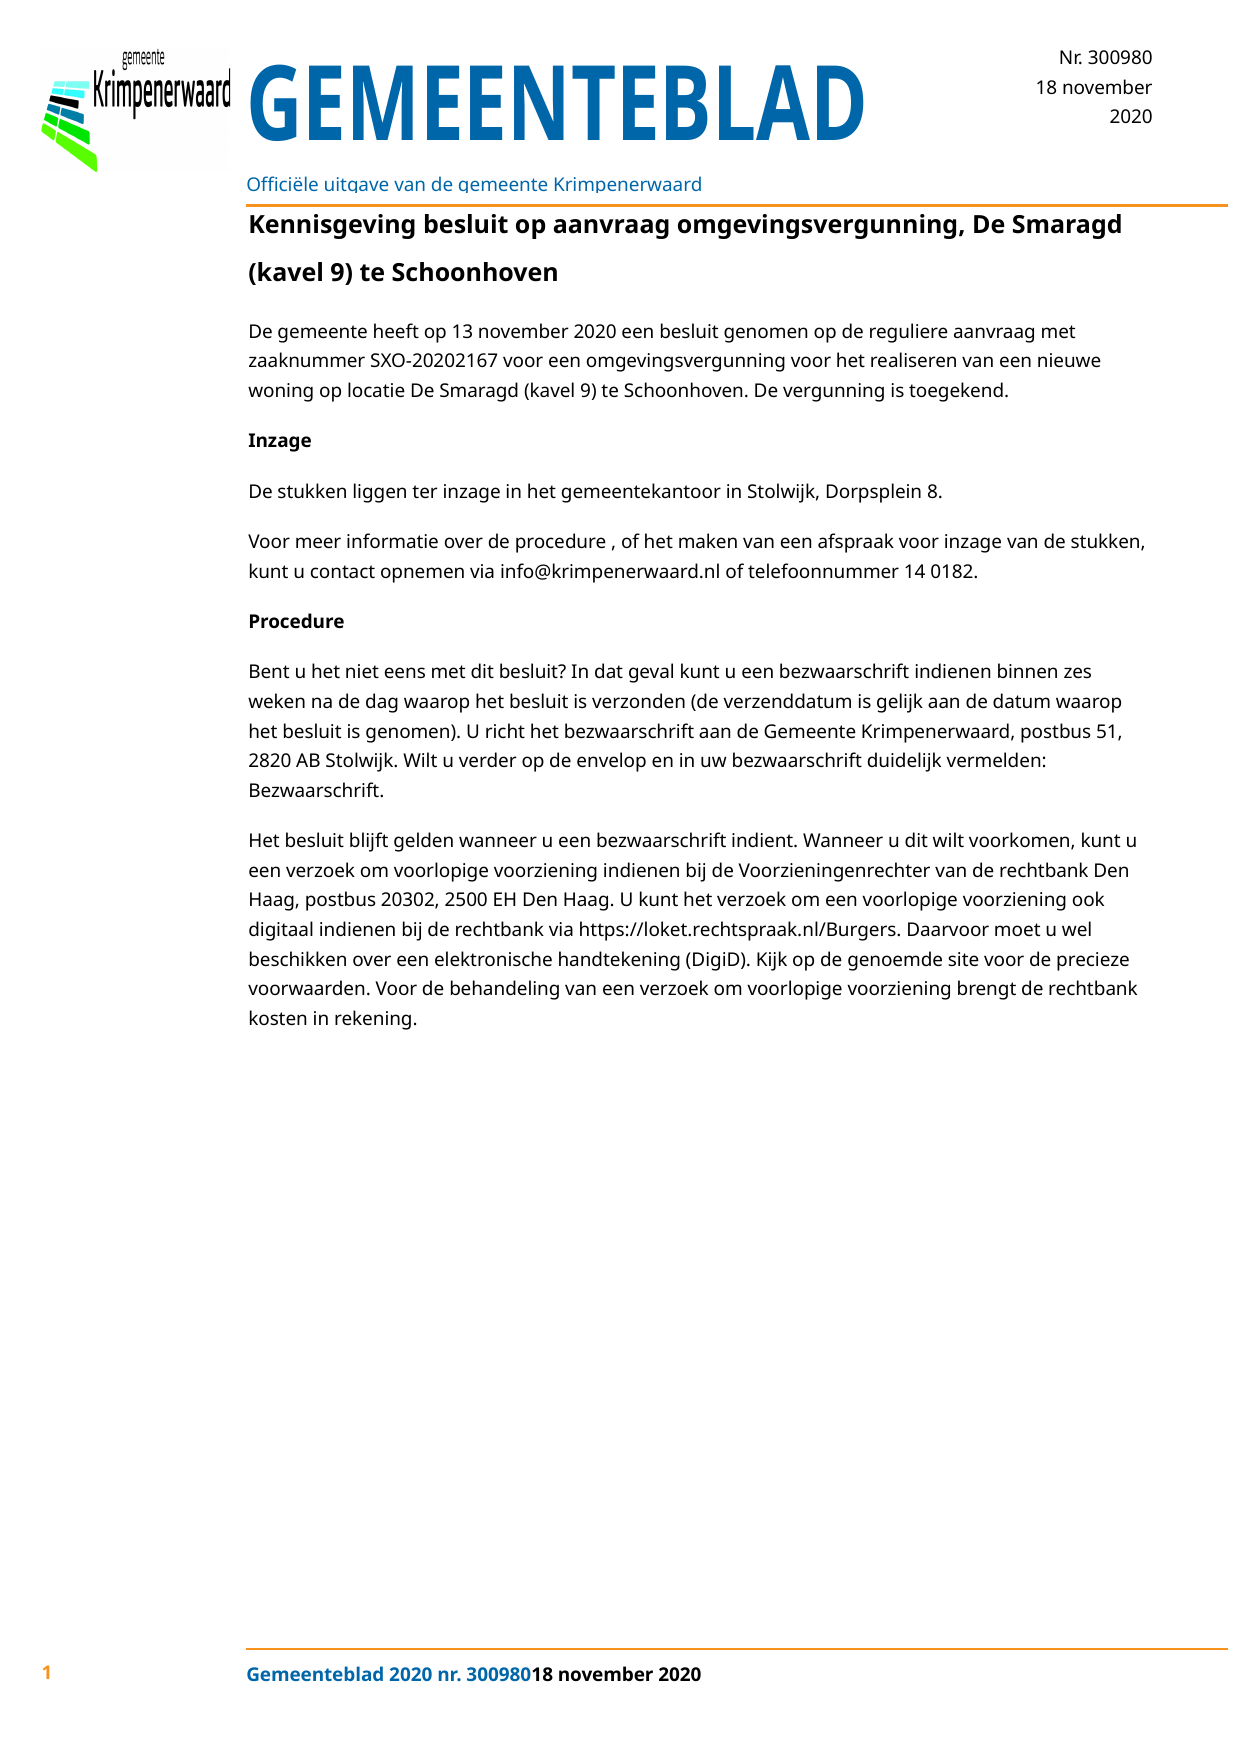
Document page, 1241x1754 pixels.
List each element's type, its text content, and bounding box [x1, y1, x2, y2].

text Bent u het niet eens met dit besluit? In dat geval kunt u een bezwaarschrift indienen binnen zes weken na de dag waarop het besluit is verzonden (de verzenddatum is gelijk aan de datum waarop het besluit is genomen). U richt het bezwaarschrift aan de Gemeente Krimpenerwaard, postbus 51, 2820 AB Stolwijk. Wilt u verder op de envelop en in uw bezwaarschrift duidelijk vermelden: Bezwaarschrift. [248, 659, 1152, 803]
text Voor meer informatie over de procedure , of het maken van een afspraak voor inzage van de stukken, kunt u contact opnemen via info@krimpenerwaard.nl of telefoonnummer 14 0182. [248, 528, 1152, 584]
picture [41, 47, 231, 172]
text De gemeente heeft op 13 november 2020 een besluit genomen op de reguliere aanvraag met zaaknummer SXO-20202167 voor een omgevingsvergunning voor het realiseren van een nieuwe woning op locatie De Smaragd (kavel 9) te Schoonhoven. De vergunning is toegekend. [248, 318, 1152, 403]
text Het besluit blijft gelden wanneer u een bezwaarschrift indient. Wanneer u dit wilt voorkomen, kunt u een verzoek om voorlopige voorziening indienen bij de Voorzieningenrechter van de rechtbank Den Haag, postbus 20302, 2500 EH Den Haag. U kunt het verzoek om een voorlopige voorziening ook digitaal indienen bij de rechtbank via https://loket.rechtspraak.nl/Burgers. Daarvoor moet u wel beschikken over een elektronische handtekening (DigiD). Kijk op de genoemde site voor de precieze voorwaarden. Voor de behandeling van een verzoek om voorlopige voorziening brengt de rechtbank kosten in rekening. [248, 827, 1152, 1031]
text Inzage [248, 427, 1152, 453]
text Procedure [248, 608, 1152, 634]
text Kennisgeving besluit op aanvraag omgevingsvergunning, De Smaragd (kavel 9) te Schoonhoven [248, 207, 1152, 288]
text De stukken liggen ter inzage in het gemeentekantoor in Stolwijk, Dorpsplein 8. [248, 478, 1152, 504]
